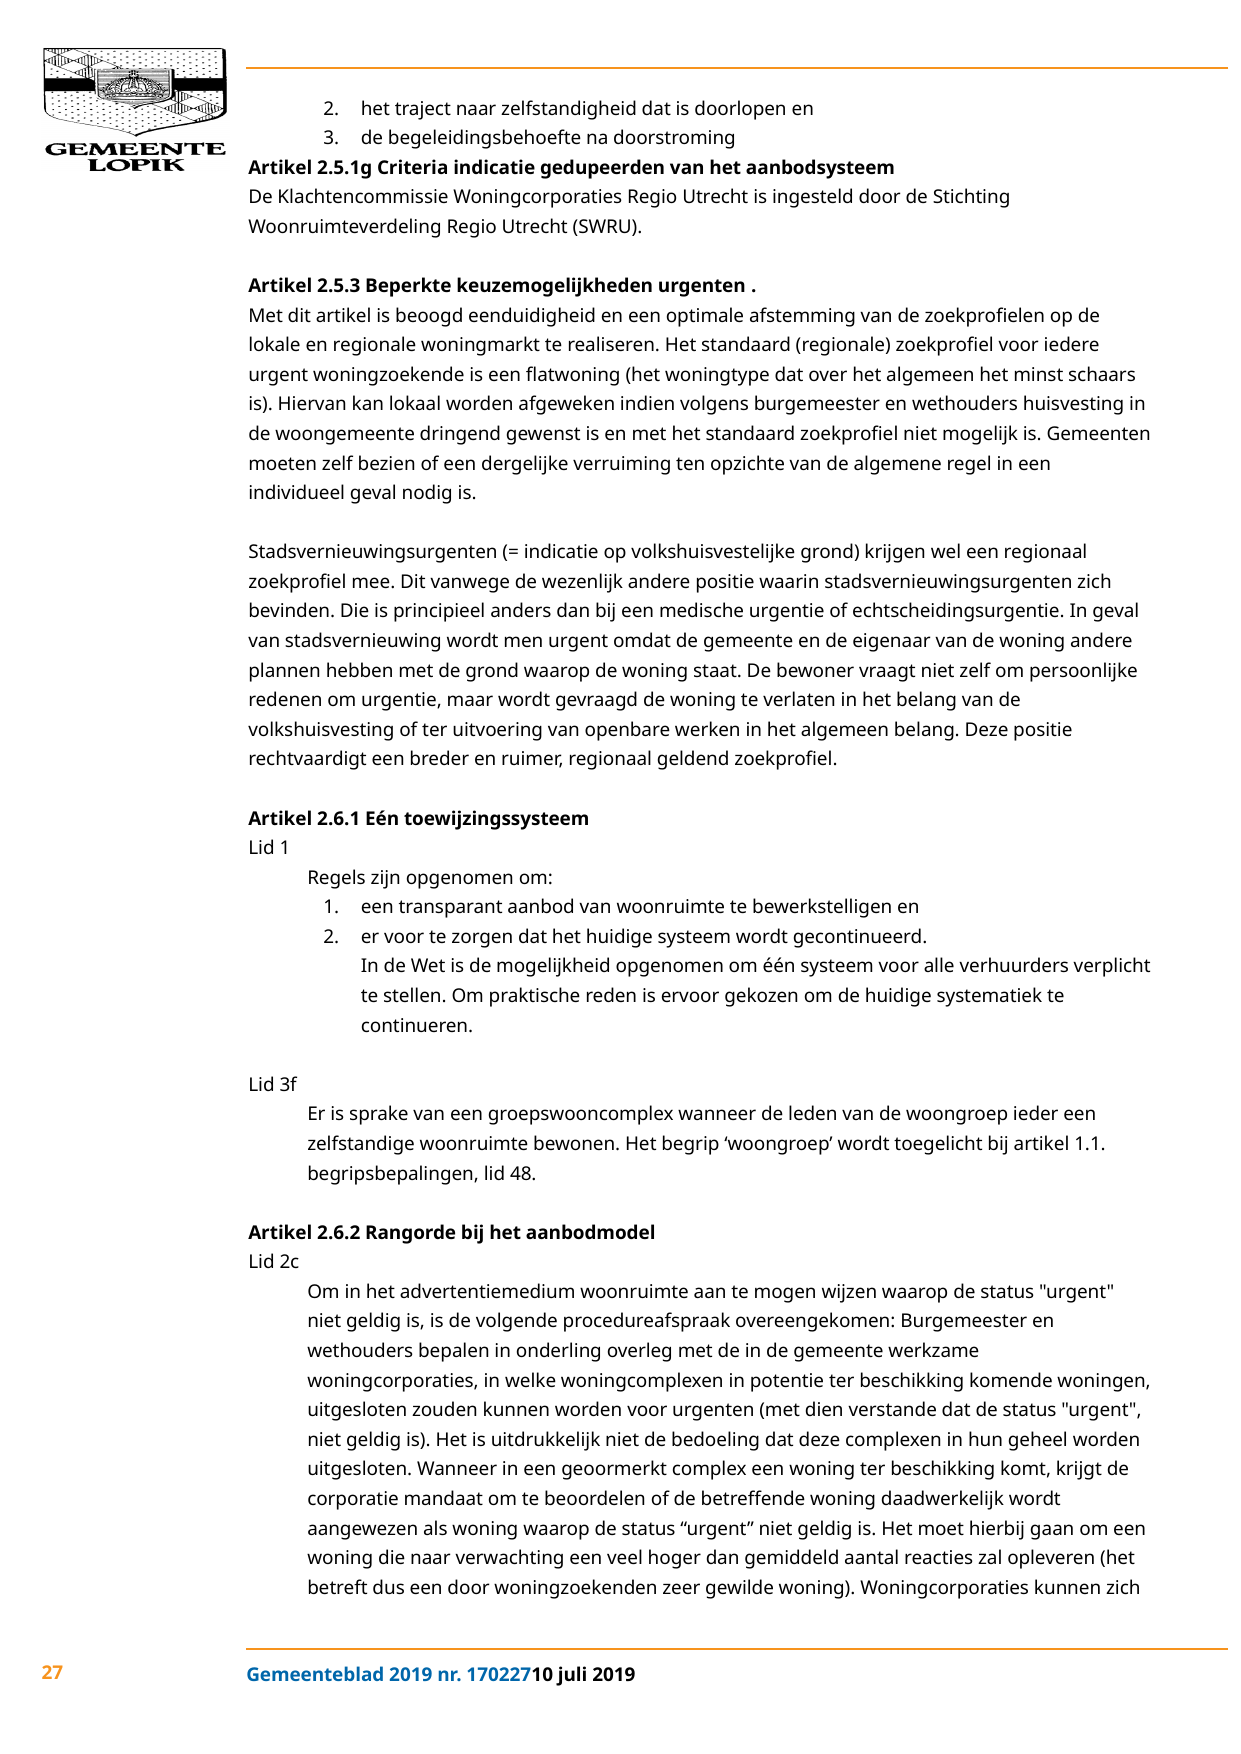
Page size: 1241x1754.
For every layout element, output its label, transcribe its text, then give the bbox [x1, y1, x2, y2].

list het traject naar zelfstandigheid dat is doorlopen en [323, 95, 1152, 121]
list Regels zijn opgenomen om: [248, 864, 1152, 890]
text Stadsvernieuwingsurgenten (= indicatie op volkshuisvestelijke grond) krijgen wel een regionaal zoekprofiel mee. Dit vanwege de wezenlijk andere positie waarin stadsvernieuwingsurgenten zich bevinden. Die is principieel anders dan bij een medische urgentie of echtscheidingsurgentie. In geval van stadsvernieuwing wordt men urgent omdat de gemeente en de eigenaar van de woning andere plannen hebben met de grond waarop de woning staat. De bewoner vraagt niet zelf om persoonlijke redenen om urgentie, maar wordt gevraagd de woning te verlaten in het belang van de volkshuisvesting of ter uitvoering van openbare werken in het algemeen belang. Deze positie rechtvaardigt een breder en ruimer, regionaal geldend zoekprofiel. [248, 538, 1152, 771]
list In de Wet is de mogelijkheid opgenomen om één systeem voor alle verhuurders verplicht te stellen. Om praktische reden is ervoor gekozen om de huidige systematiek te continueren. [323, 953, 1152, 1038]
text Lid 2c [248, 1248, 1152, 1274]
list er voor te zorgen dat het huidige systeem wordt gecontinueerd. [323, 923, 1152, 949]
list Er is sprake van een groepswooncomplex wanneer de leden van de woongroep ieder een zelfstandige woonruimte bewonen. Het begrip ‘woongroep’ wordt toegelicht bij artikel 1.1. begripsbepalingen, lid 48. [248, 1101, 1152, 1186]
text Met dit artikel is beoogd eenduidigheid en een optimale afstemming van de zoekprofielen op de lokale en regionale woningmarkt te realiseren. Het standaard (regionale) zoekprofiel voor iedere urgent woningzoekende is een flatwoning (het woningtype dat over het algemeen het minst schaars is). Hiervan kan lokaal worden afgeweken indien volgens burgemeester en wethouders huisvesting in de woongemeente dringend gewenst is en met het standaard zoekprofiel niet mogelijk is. Gemeenten moeten zelf bezien of een dergelijke verruiming ten opzichte van de algemene regel in een individueel geval nodig is. [248, 302, 1152, 505]
text Artikel 2.5.1g Criteria indicatie gedupeerden van het aanbodsysteem [248, 154, 1152, 180]
list de begeleidingsbehoefte na doorstroming [323, 124, 1152, 150]
text Lid 1 [248, 834, 1152, 860]
text Artikel 2.6.1 Eén toewijzingssysteem [248, 805, 1152, 831]
list Om in het advertentiemedium woonruimte aan te mogen wijzen waarop de status "urgent" niet geldig is, is de volgende procedureafspraak overeengekomen: Burgemeester en wethouders bepalen in onderling overleg met de in de gemeente werkzame woningcorporaties, in welke woningcomplexen in potentie ter beschikking komende woningen, uitgesloten zouden kunnen worden voor urgenten (met dien verstande dat de status "urgent", niet geldig is). Het is uitdrukkelijk niet de bedoeling dat deze complexen in hun geheel worden uitgesloten. Wanneer in een geoormerkt complex een woning ter beschikking komt, krijgt de corporatie mandaat om te beoordelen of de betreffende woning daadwerkelijk wordt aangewezen als woning waarop de status “urgent” niet geldig is. Het moet hierbij gaan om een woning die naar verwachting een veel hoger dan gemiddeld aantal reacties zal opleveren (het betreft dus een door woningzoekenden zeer gewilde woning). Woningcorporaties kunnen zich [248, 1278, 1152, 1600]
text Artikel 2.6.2 Rangorde bij het aanbodmodel [248, 1219, 1152, 1245]
text Lid 3f [248, 1071, 1152, 1097]
text De Klachtencommissie Woningcorporaties Regio Utrecht is ingesteld door de Stichting Woonruimteverdeling Regio Utrecht (SWRU). [248, 183, 1152, 239]
list een transparant aanbod van woonruimte te bewerkstelligen en [323, 893, 1152, 919]
text Artikel 2.5.3 Beperkte keuzemogelijkheden urgenten . [248, 272, 1152, 298]
picture [41, 47, 231, 172]
